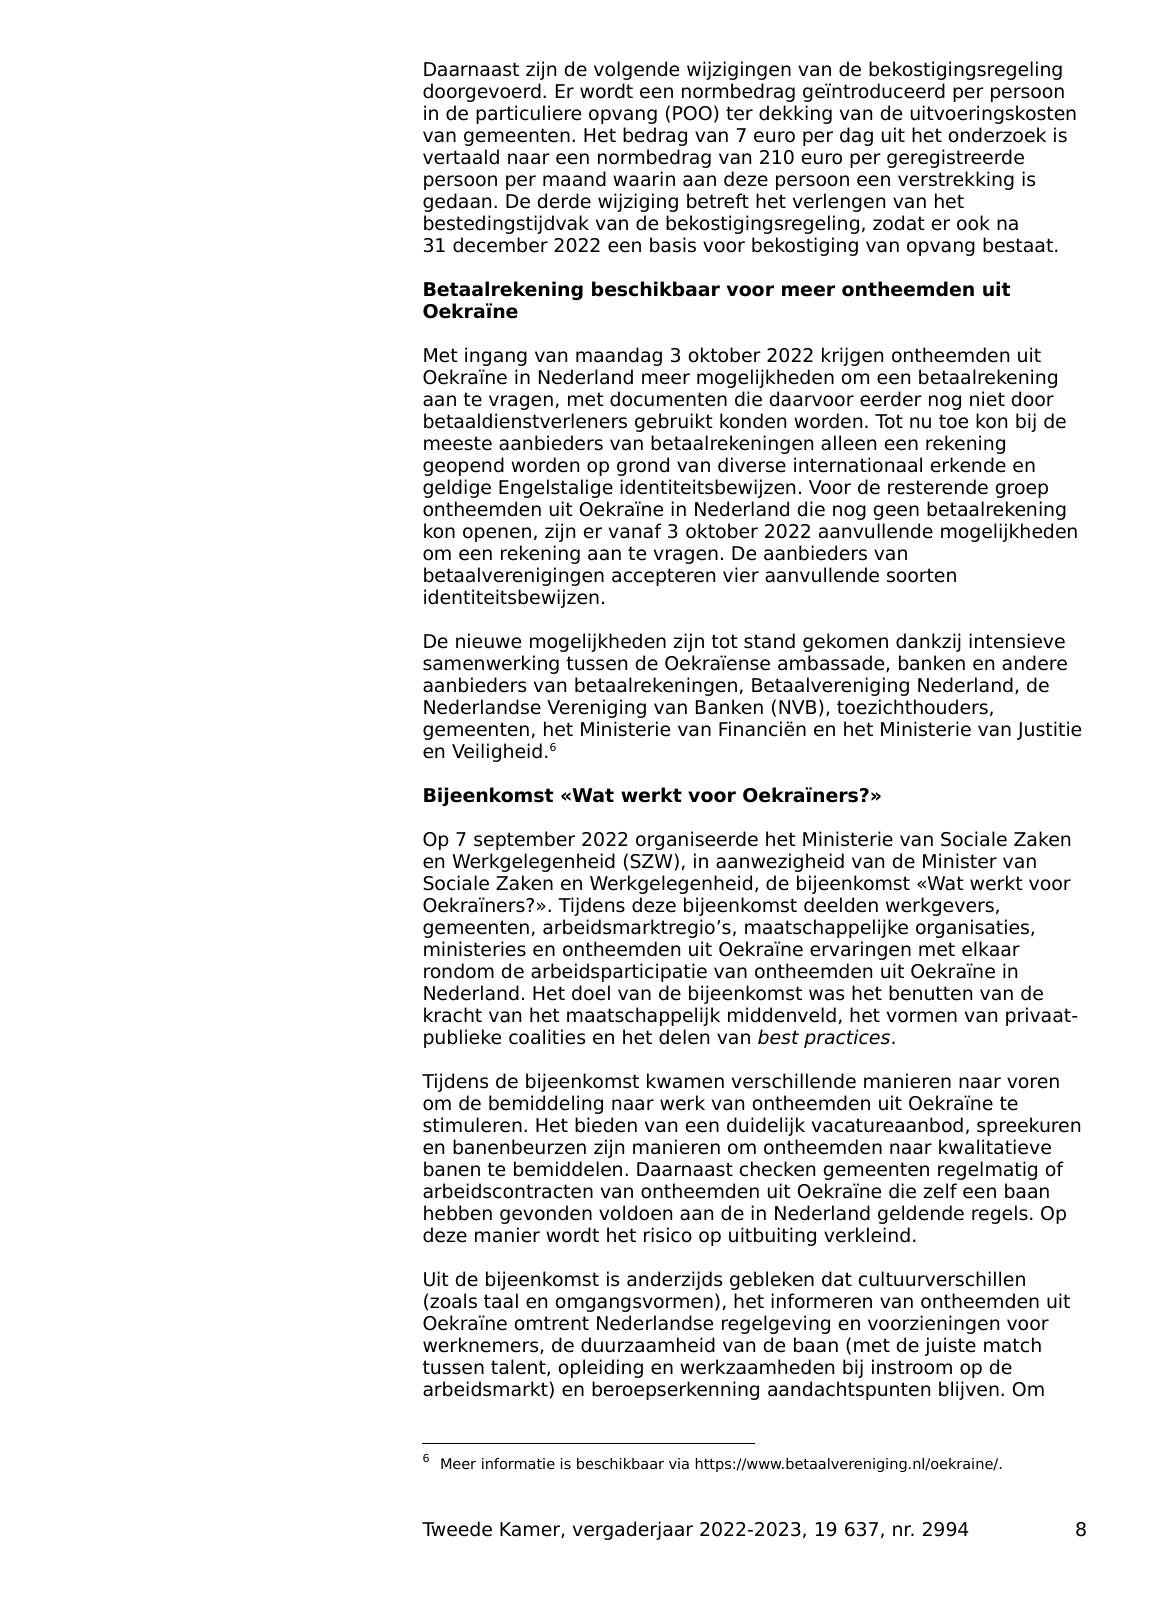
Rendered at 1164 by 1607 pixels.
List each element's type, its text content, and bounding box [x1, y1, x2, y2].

subtitle Bijeenkomst «Wat werkt voor Oekraïners?» [422, 785, 1087, 807]
text Meer informatie is beschikbaar via https://www.betaalvereniging.nl/oekraine/. [422, 1452, 1087, 1474]
text Uit de bijeenkomst is anderzijds gebleken dat cultuurverschillen (zoals taal en omgangsvormen), het informeren van ontheemden uit Oekraïne omtrent Nederlandse regelgeving en voorzieningen voor werknemers, de duurzaamheid van de baan (met de juiste match tussen talent, opleiding en werkzaamheden bij instroom op de arbeidsmarkt) en beroepserkenning aandachtspunten blijven. Om [422, 1269, 1087, 1401]
text Daarnaast zijn de volgende wijzigingen van de bekostigingsregeling doorgevoerd. Er wordt een normbedrag geïntroduceerd per persoon in de particuliere opvang (POO) ter dekking van de uitvoeringskosten van gemeenten. Het bedrag van 7 euro per dag uit het onderzoek is vertaald naar een normbedrag van 210 euro per geregistreerde persoon per maand waarin aan deze persoon een verstrekking is gedaan. De derde wijziging betreft het verlengen van het bestedingstijdvak van de bekostigingsregeling, zodat er ook na 31 december 2022 een basis voor bekostiging van opvang bestaat. [422, 59, 1087, 257]
text Op 7 september 2022 organiseerde het Ministerie van Sociale Zaken en Werkgelegenheid (SZW), in aanwezigheid van de Minister van Sociale Zaken en Werkgelegenheid, de bijeenkomst «Wat werkt voor Oekraïners?». Tijdens deze bijeenkomst deelden werkgevers, gemeenten, arbeidsmarktregio’s, maatschappelijke organisaties, ministeries en ontheemden uit Oekraïne ervaringen met elkaar rondom de arbeidsparticipatie van ontheemden uit Oekraïne in Nederland. Het doel van de bijeenkomst was het benutten van de kracht van het maatschappelijk middenveld, het vormen van privaat-publieke coalities en het delen van best practices. [422, 829, 1087, 1049]
text De nieuwe mogelijkheden zijn tot stand gekomen dankzij intensieve samenwerking tussen de Oekraïense ambassade, banken en andere aanbieders van betaalrekeningen, Betaalvereniging Nederland, de Nederlandse Vereniging van Banken (NVB), toezichthouders, gemeenten, het Ministerie van Financiën en het Ministerie van Justitie en Veiligheid. [422, 631, 1087, 763]
subtitle Betaalrekening beschikbaar voor meer ontheemden uit Oekraïne [422, 279, 1087, 323]
text Met ingang van maandag 3 oktober 2022 krijgen ontheemden uit Oekraïne in Nederland meer mogelijkheden om een betaalrekening aan te vragen, met documenten die daarvoor eerder nog niet door betaaldienstverleners gebruikt konden worden. Tot nu toe kon bij de meeste aanbieders van betaalrekeningen alleen een rekening geopend worden op grond van diverse internationaal erkende en geldige Engelstalige identiteitsbewijzen. Voor de resterende groep ontheemden uit Oekraïne in Nederland die nog geen betaalrekening kon openen, zijn er vanaf 3 oktober 2022 aanvullende mogelijkheden om een rekening aan te vragen. De aanbieders van betaalverenigingen accepteren vier aanvullende soorten identiteitsbewijzen. [422, 345, 1087, 609]
text Tijdens de bijeenkomst kwamen verschillende manieren naar voren om de bemiddeling naar werk van ontheemden uit Oekraïne te stimuleren. Het bieden van een duidelijk vacatureaanbod, spreekuren en banenbeurzen zijn manieren om ontheemden naar kwalitatieve banen te bemiddelen. Daarnaast checken gemeenten regelmatig of arbeidscontracten van ontheemden uit Oekraïne die zelf een baan hebben gevonden voldoen aan de in Nederland geldende regels. Op deze manier wordt het risico op uitbuiting verkleind. [422, 1071, 1087, 1247]
